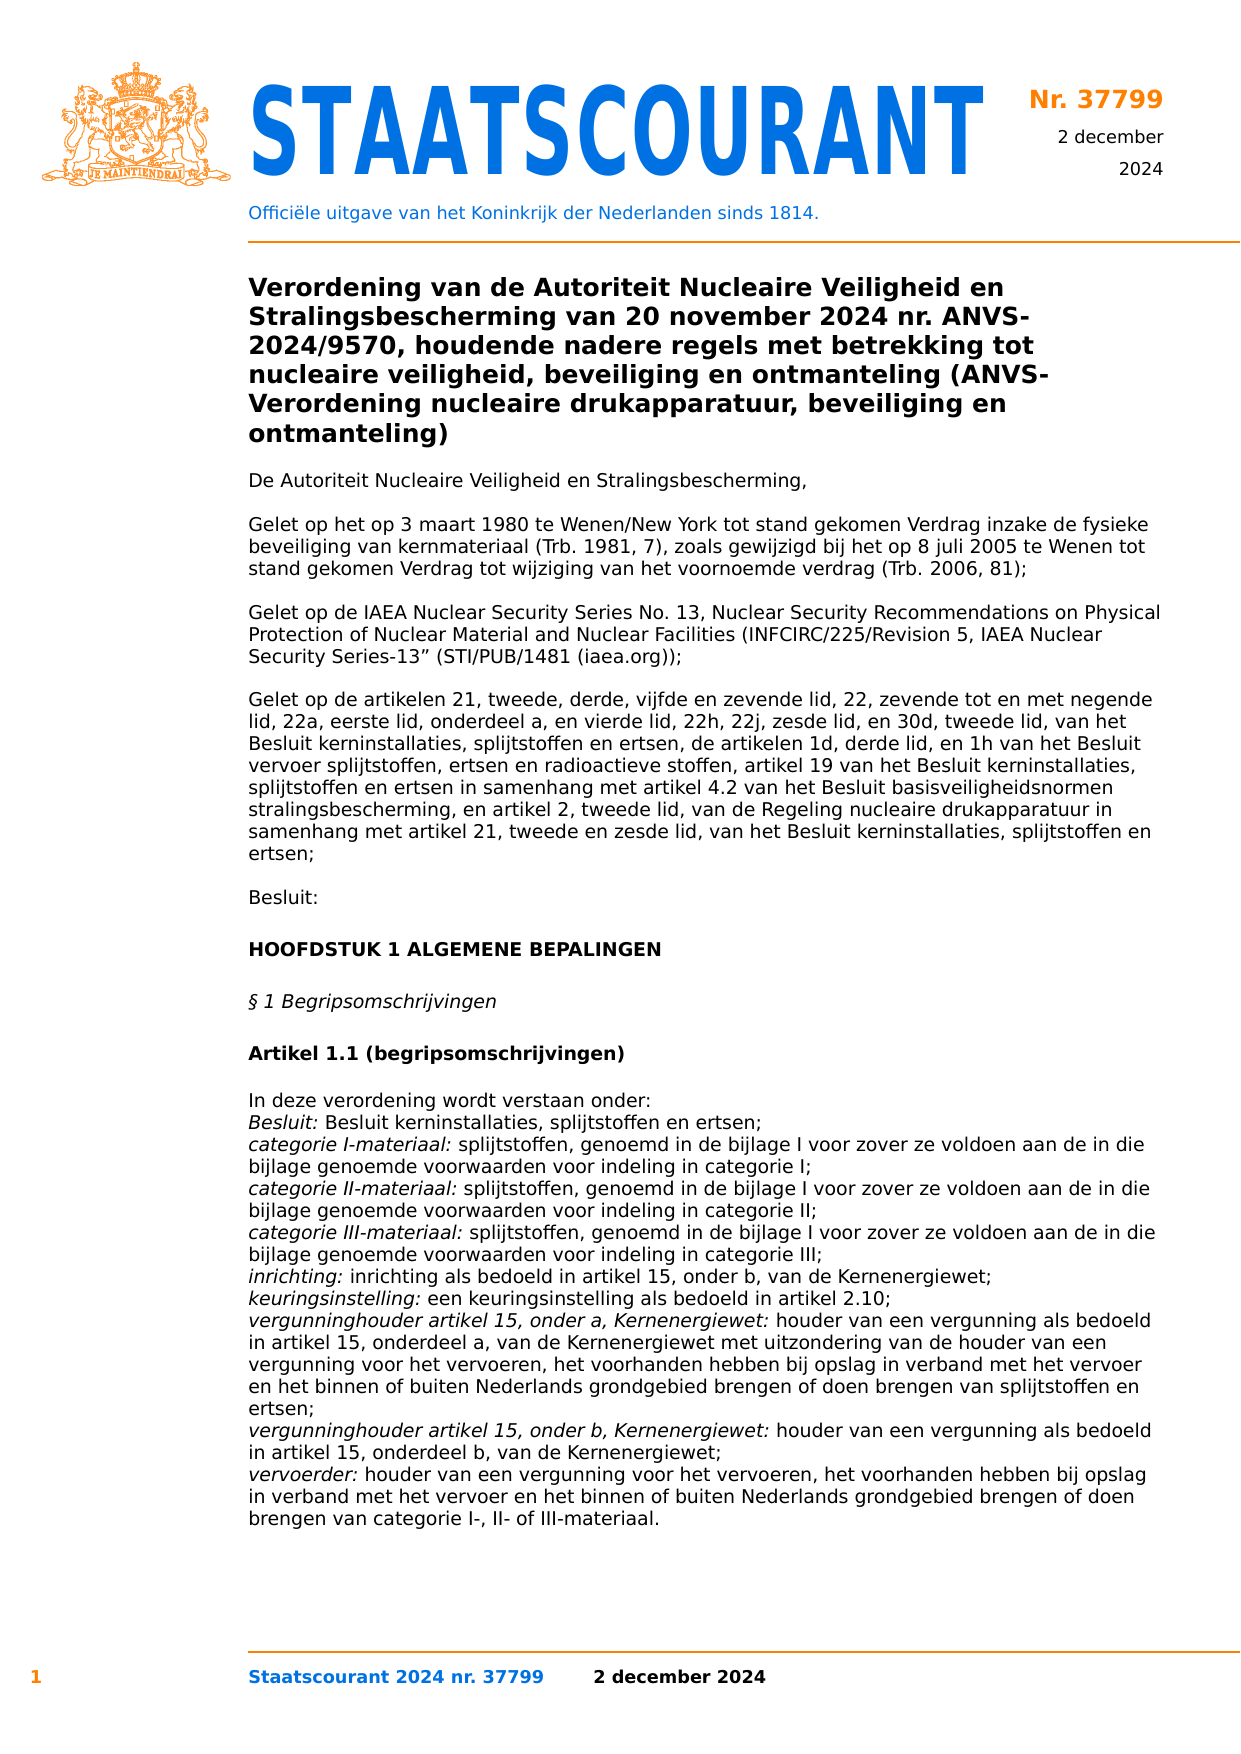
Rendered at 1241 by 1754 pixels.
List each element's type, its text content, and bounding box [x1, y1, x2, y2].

text Gelet op de IAEA Nuclear Security Series No. 13, Nuclear Security Recommendations on Physical Protection of Nuclear Material and Nuclear Facilities (INFCIRC/225/Revision 5, IAEA Nuclear Security Series-13” (STI/PUB/1481 (iaea.org)); [248, 602, 1163, 667]
subtitle § 1 Begripsomschrijvingen [248, 991, 1163, 1013]
table_header STAATSCOURANT [248, 62, 998, 203]
subtitle Verordening van de Autoriteit Nucleaire Veiligheid en Stralingsbescherming van 20 november 2024 nr. ANVS-2024/9570, houdende nadere regels met betrekking tot nucleaire veiligheid, beveiliging en ontmanteling (ANVS-Verordening nucleaire drukapparatuur, beveiliging en ontmanteling) [248, 273, 1163, 448]
text Gelet op het op 3 maart 1980 te Wenen/New York tot stand gekomen Verdrag inzake de fysieke beveiliging van kernmateriaal (Trb. 1981, 7), zoals gewijzigd bij het op 8 juli 2005 te Wenen tot stand gekomen Verdrag tot wijziging van het voornoemde verdrag (Trb. 2006, 81); [248, 514, 1163, 580]
text Gelet op de artikelen 21, tweede, derde, vijfde en zevende lid, 22, zevende tot en met negende lid, 22a, eerste lid, onderdeel a, en vierde lid, 22h, 22j, zesde lid, en 30d, tweede lid, van het Besluit kerninstallaties, splijtstoffen en ertsen, de artikelen 1d, derde lid, en 1h van het Besluit vervoer splijtstoffen, ertsen en radioactieve stoffen, artikel 19 van het Besluit kerninstallaties, splijtstoffen en ertsen in samenhang met artikel 4.2 van het Besluit basisveiligheidsnormen stralingsbescherming, en artikel 2, tweede lid, van de Regeling nucleaire drukapparatuur in samenhang met artikel 21, tweede en zesde lid, van het Besluit kerninstallaties, splijtstoffen en ertsen; [248, 689, 1163, 865]
text categorie II-materiaal: splijtstoffen, genoemd in de bijlage I voor zover ze voldoen aan de in die bijlage genoemde voorwaarden voor indeling in categorie II; [248, 1178, 1163, 1222]
subtitle Artikel 1.1 (begripsomschrijvingen) [248, 1043, 1163, 1065]
text Besluit: [248, 887, 1163, 909]
text inrichting: inrichting als bedoeld in artikel 15, onder b, van de Kernenergiewet; [248, 1266, 1163, 1288]
text In deze verordening wordt verstaan onder: [248, 1090, 1163, 1112]
text categorie I-materiaal: splijtstoffen, genoemd in de bijlage I voor zover ze voldoen aan de in die bijlage genoemde voorwaarden voor indeling in categorie I; [248, 1134, 1163, 1178]
text categorie III-materiaal: splijtstoffen, genoemd in de bijlage I voor zover ze voldoen aan de in die bijlage genoemde voorwaarden voor indeling in categorie III; [248, 1222, 1163, 1266]
picture [41, 62, 231, 186]
subtitle HOOFDSTUK 1 ALGEMENE BEPALINGEN [248, 939, 1163, 961]
table_cell 2024 [998, 153, 1240, 203]
text keuringsinstelling: een keuringsinstelling als bedoeld in artikel 2.10; [248, 1288, 1163, 1310]
table_cell Officiële uitgave van het Koninkrijk der Nederlanden sinds 1814. [248, 203, 1240, 241]
text vergunninghouder artikel 15, onder a, Kernenergiewet: houder van een vergunning als bedoeld in artikel 15, onderdeel a, van de Kernenergiewet met uitzondering van de houder van een vergunning voor het vervoeren, het voorhanden hebben bij opslag in verband met het vervoer en het binnen of buiten Nederlands grondgebied brengen of doen brengen van splijtstoffen en ertsen; [248, 1310, 1163, 1420]
text vervoerder: houder van een vergunning voor het vervoeren, het voorhanden hebben bij opslag in verband met het vervoer en het binnen of buiten Nederlands grondgebied brengen of doen brengen van categorie I-, II- of III-materiaal. [248, 1464, 1163, 1529]
text Besluit: Besluit kerninstallaties, splijtstoffen en ertsen; [248, 1112, 1163, 1134]
table_header [25, 62, 248, 241]
table_cell 2 december [998, 121, 1240, 153]
table_header Nr. 37799 [998, 62, 1240, 121]
text vergunninghouder artikel 15, onder b, Kernenergiewet: houder van een vergunning als bedoeld in artikel 15, onderdeel b, van de Kernenergiewet; [248, 1420, 1163, 1464]
text De Autoriteit Nucleaire Veiligheid en Stralingsbescherming, [248, 470, 1163, 492]
